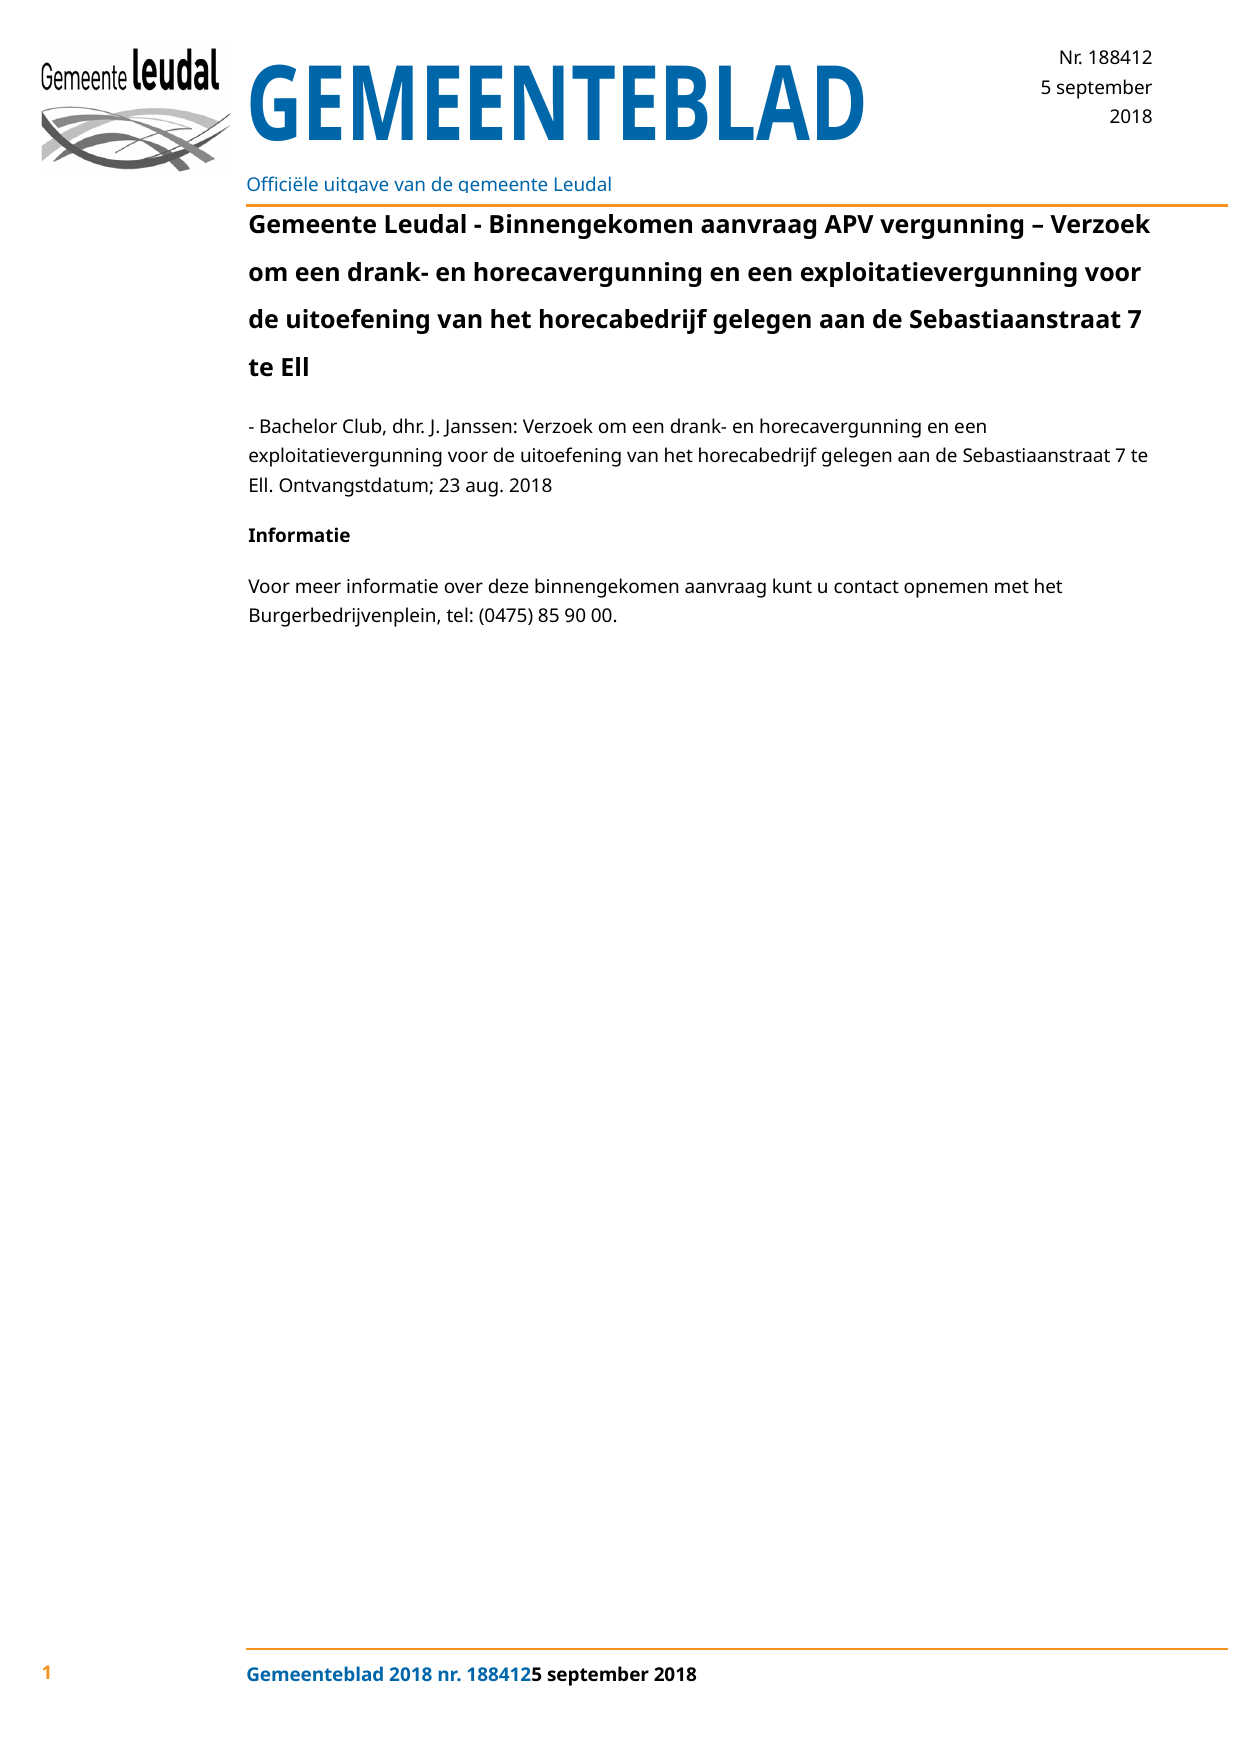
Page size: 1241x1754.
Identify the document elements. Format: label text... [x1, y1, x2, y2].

text Voor meer informatie over deze binnengekomen aanvraag kunt u contact opnemen met het Burgerbedrijvenplein, tel: (0475) 85 90 00. [248, 573, 1152, 628]
text - Bachelor Club, dhr. J. Janssen: Verzoek om een drank- en horecavergunning en een exploitatievergunning voor de uitoefening van het horecabedrijf gelegen aan de Sebastiaanstraat 7 te Ell. Ontvangstdatum; 23 aug. 2018 [248, 413, 1152, 498]
text Informatie [248, 523, 1152, 548]
picture [41, 47, 231, 172]
text Gemeente Leudal - Binnengekomen aanvraag APV vergunning – Verzoek om een drank- en horecavergunning en een exploitatievergunning voor de uitoefening van het horecabedrijf gelegen aan de Sebastiaanstraat 7 te Ell [248, 207, 1152, 384]
